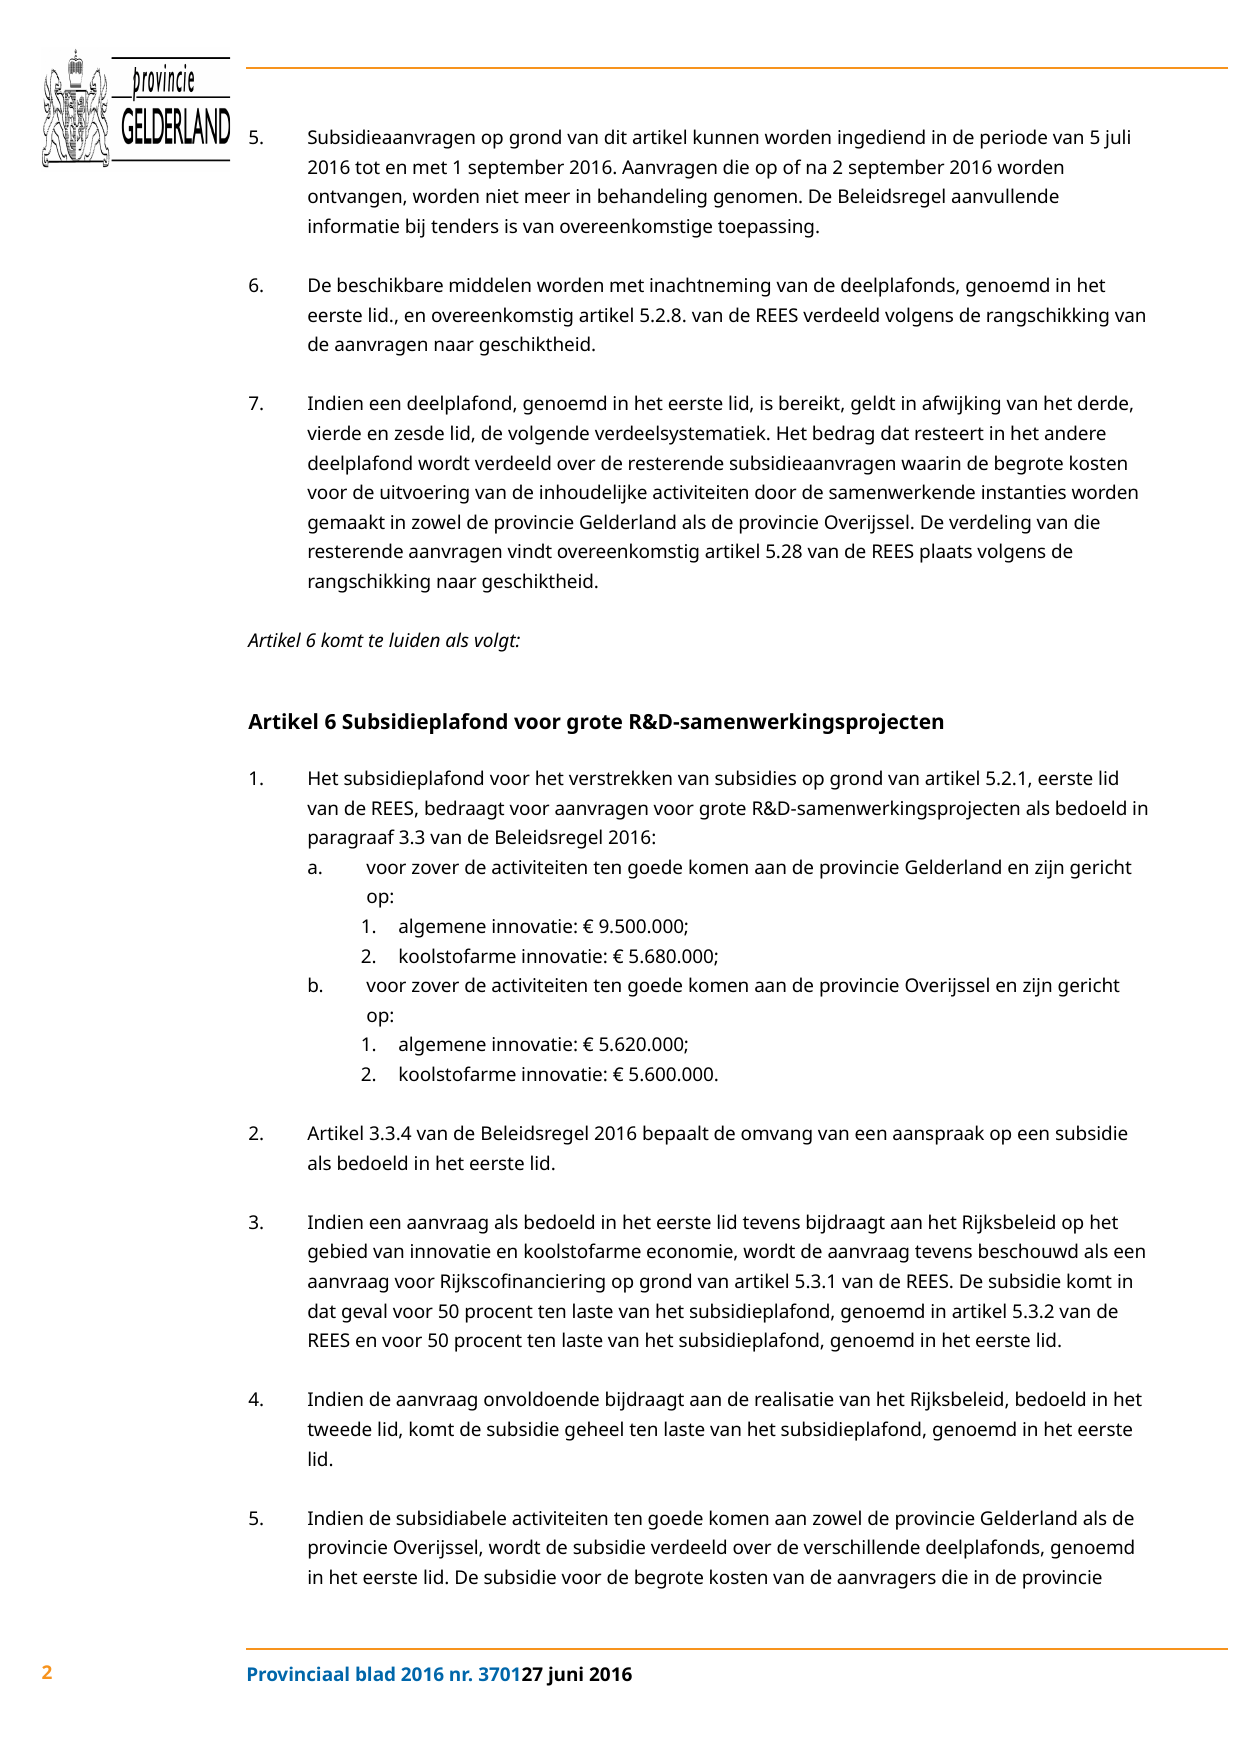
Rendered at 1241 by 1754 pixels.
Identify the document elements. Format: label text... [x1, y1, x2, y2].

list Indien een deelplafond, genoemd in het eerste lid, is bereikt, geldt in afwijking van het derde, vierde en zesde lid, de volgende verdeelsystematiek. Het bedrag dat resteert in het andere deelplafond wordt verdeeld over de resterende subsidieaanvragen waarin de begrote kosten voor de uitvoering van de inhoudelijke activiteiten door de samenwerkende instanties worden gemaakt in zowel de provincie Gelderland als de provincie Overijssel. De verdeling van die resterende aanvragen vindt overeenkomstig artikel 5.28 van de REES plaats volgens de rangschikking naar geschiktheid. [248, 391, 1152, 594]
list Artikel 3.3.4 van de Beleidsregel 2016 bepaalt de omvang van een aanspraak op een subsidie als bedoeld in het eerste lid. [248, 1120, 1152, 1176]
list Indien een aanvraag als bedoeld in het eerste lid tevens bijdraagt aan het Rijksbeleid op het gebied van innovatie en koolstofarme economie, wordt de aanvraag tevens beschouwd als een aanvraag voor Rijkscofinanciering op grond van artikel 5.3.1 van de REES. De subsidie komt in dat geval voor 50 procent ten laste van het subsidieplafond, genoemd in artikel 5.3.2 van de REES en voor 50 procent ten laste van het subsidieplafond, genoemd in het eerste lid. [248, 1209, 1152, 1353]
list De beschikbare middelen worden met inachtneming van de deelplafonds, genoemd in het eerste lid., en overeenkomstig artikel 5.2.8. van de REES verdeeld volgens de rangschikking van de aanvragen naar geschiktheid. [248, 272, 1152, 357]
list voor zover de activiteiten ten goede komen aan de provincie Gelderland en zijn gericht op: [307, 854, 1152, 909]
list koolstofarme innovatie: € 5.680.000; [361, 943, 1152, 968]
list algemene innovatie: € 5.620.000; [361, 1032, 1152, 1057]
list Het subsidieplafond voor het verstrekken van subsidies op grond van artikel 5.2.1, eerste lid van de REES, bedraagt voor aanvragen voor grote R&D-samenwerkingsprojecten als bedoeld in paragraaf 3.3 van de Beleidsregel 2016: [248, 765, 1152, 850]
picture [41, 47, 231, 172]
list voor zover de activiteiten ten goede komen aan de provincie Overijssel en zijn gericht op: [307, 972, 1152, 1028]
list Subsidieaanvragen op grond van dit artikel kunnen worden ingediend in de periode van 5 juli 2016 tot en met 1 september 2016. Aanvragen die op of na 2 september 2016 worden ontvangen, worden niet meer in behandeling genomen. De Beleidsregel aanvullende informatie bij tenders is van overeenkomstige toepassing. [248, 124, 1152, 239]
list algemene innovatie: € 9.500.000; [361, 913, 1152, 939]
list koolstofarme innovatie: € 5.600.000. [361, 1061, 1152, 1087]
text Artikel 6 Subsidieplafond voor grote R&D-samenwerkingsprojecten [248, 707, 1152, 736]
list Indien de aanvraag onvoldoende bijdraagt aan de realisatie van het Rijksbeleid, bedoeld in het tweede lid, komt de subsidie geheel ten laste van het subsidieplafond, genoemd in het eerste lid. [248, 1387, 1152, 1471]
text Artikel 6 komt te luiden als volgt: [248, 627, 1152, 653]
list Indien de subsidiabele activiteiten ten goede komen aan zowel de provincie Gelderland als de provincie Overijssel, wordt de subsidie verdeeld over de verschillende deelplafonds, genoemd in het eerste lid. De subsidie voor de begrote kosten van de aanvragers die in de provincie [248, 1505, 1152, 1590]
